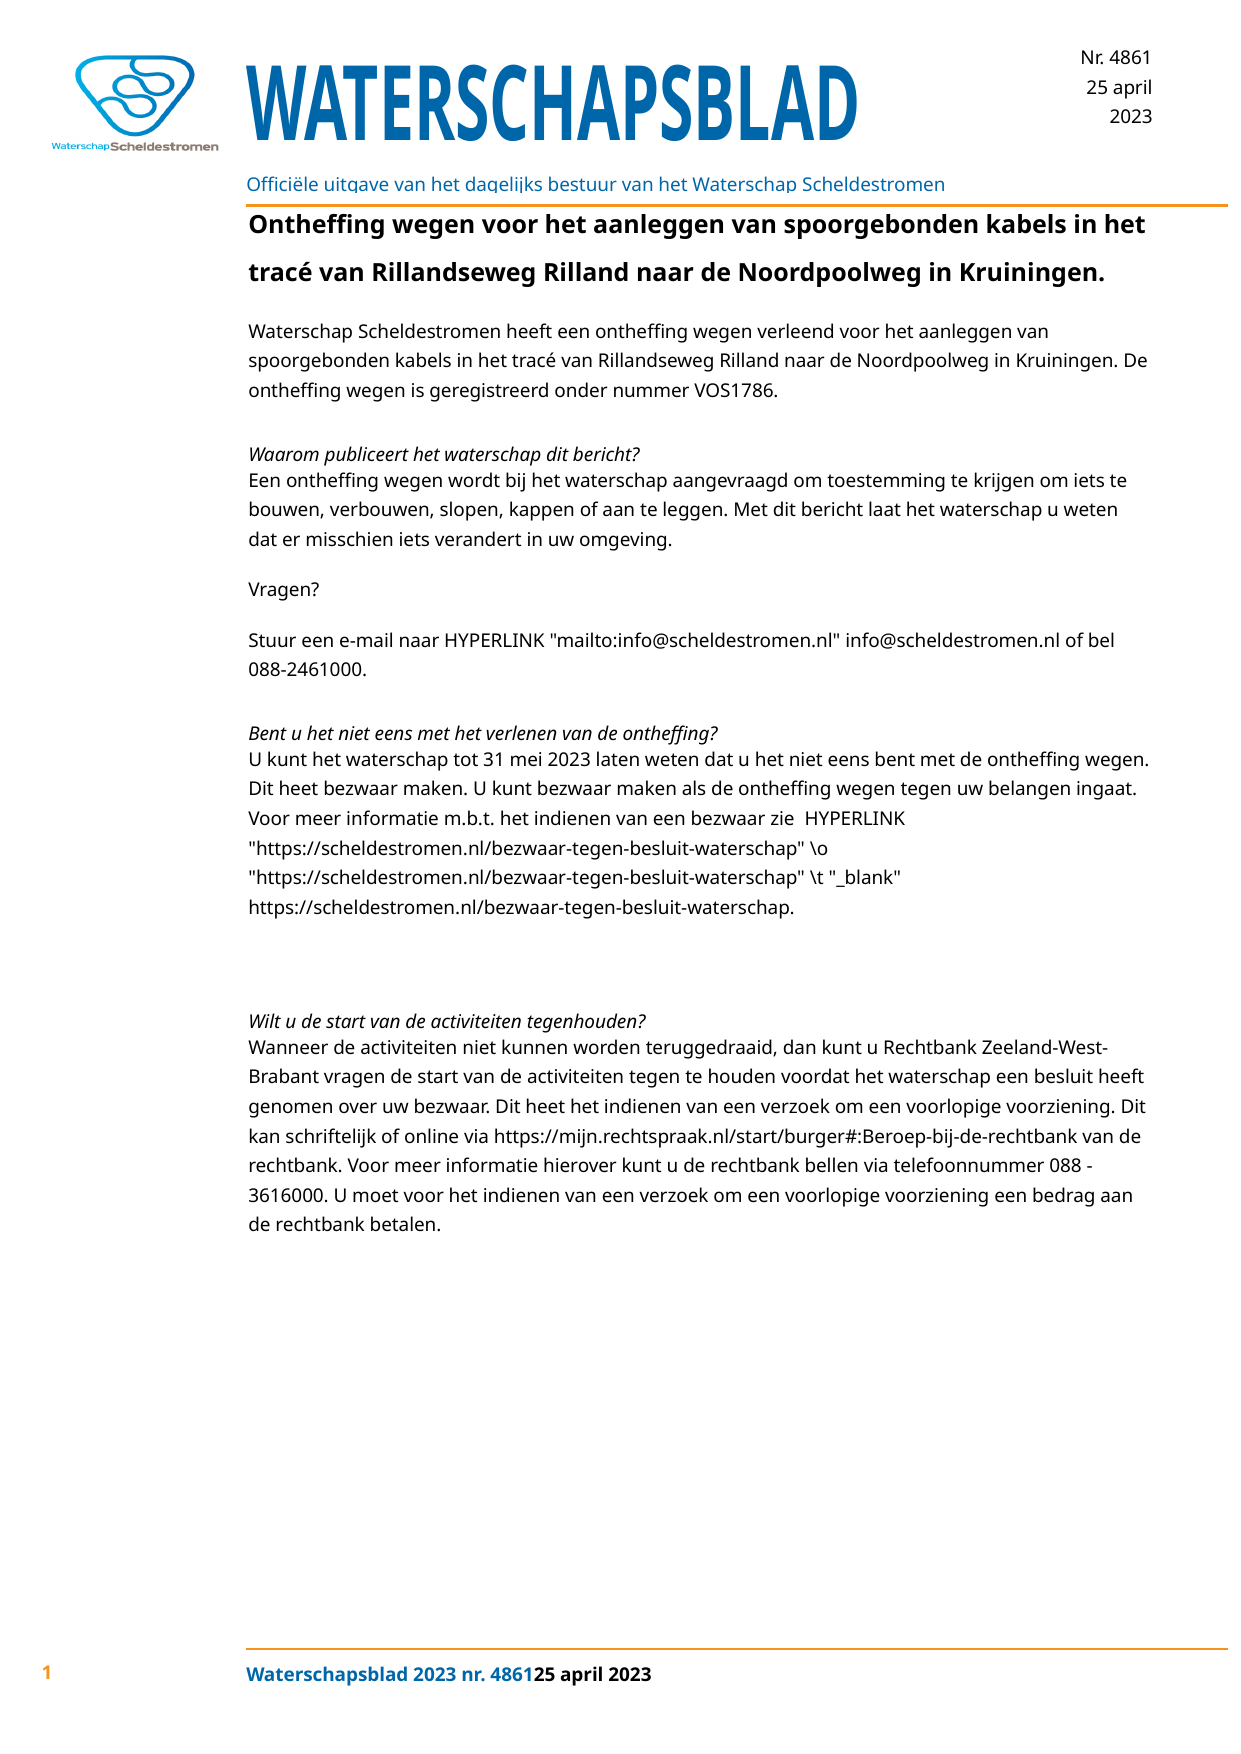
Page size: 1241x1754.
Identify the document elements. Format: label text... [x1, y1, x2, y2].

text Bent u het niet eens met het verlenen van de ontheffing? [248, 720, 1152, 746]
text Vragen? [248, 576, 1152, 602]
text Waterschap Scheldestromen heeft een ontheffing wegen verleend voor het aanleggen van spoorgebonden kabels in het tracé van Rillandseweg Rilland naar de Noordpoolweg in Kruiningen. De ontheffing wegen is geregistreerd onder nummer VOS1786. [248, 318, 1152, 403]
text Een ontheffing wegen wordt bij het waterschap aangevraagd om toestemming te krijgen om iets te bouwen, verbouwen, slopen, kappen of aan te leggen. Met dit bericht laat het waterschap u weten dat er misschien iets verandert in uw omgeving. [248, 467, 1152, 552]
text U kunt het waterschap tot 31 mei 2023 laten weten dat u het niet eens bent met de ontheffing wegen. Dit heet bezwaar maken. U kunt bezwaar maken als de ontheffing wegen tegen uw belangen ingaat. Voor meer informatie m.b.t. het indienen van een bezwaar zie HYPERLINK "https://scheldestromen.nl/bezwaar-tegen-besluit-waterschap" \o "https://scheldestromen.nl/bezwaar-tegen-besluit-waterschap" \t "_blank" https://scheldestromen.nl/bezwaar-tegen-besluit-waterschap. [248, 746, 1152, 920]
text Ontheffing wegen voor het aanleggen van spoorgebonden kabels in het tracé van Rillandseweg Rilland naar de Noordpoolweg in Kruiningen. [248, 207, 1152, 288]
text Wanneer de activiteiten niet kunnen worden teruggedraaid, dan kunt u Rechtbank Zeeland-West-Brabant vragen de start van de activiteiten tegen te houden voordat het waterschap een besluit heeft genomen over uw bezwaar. Dit heet het indienen van een verzoek om een voorlopige voorziening. Dit kan schriftelijk of online via https://mijn.rechtspraak.nl/start/burger#:Beroep-bij-de-rechtbank van de rechtbank. Voor meer informatie hierover kunt u de rechtbank bellen via telefoonnummer 088 - 3616000. U moet voor het indienen van een verzoek om een voorlopige voorziening een bedrag aan de rechtbank betalen. [248, 1034, 1152, 1237]
picture [41, 47, 231, 172]
text Stuur een e-mail naar HYPERLINK "mailto:info@scheldestromen.nl" info@scheldestromen.nl of bel 088-2461000. [248, 627, 1152, 682]
text Wilt u de start van de activiteiten tegenhouden? [248, 1008, 1152, 1034]
text Waarom publiceert het waterschap dit bericht? [248, 441, 1152, 467]
